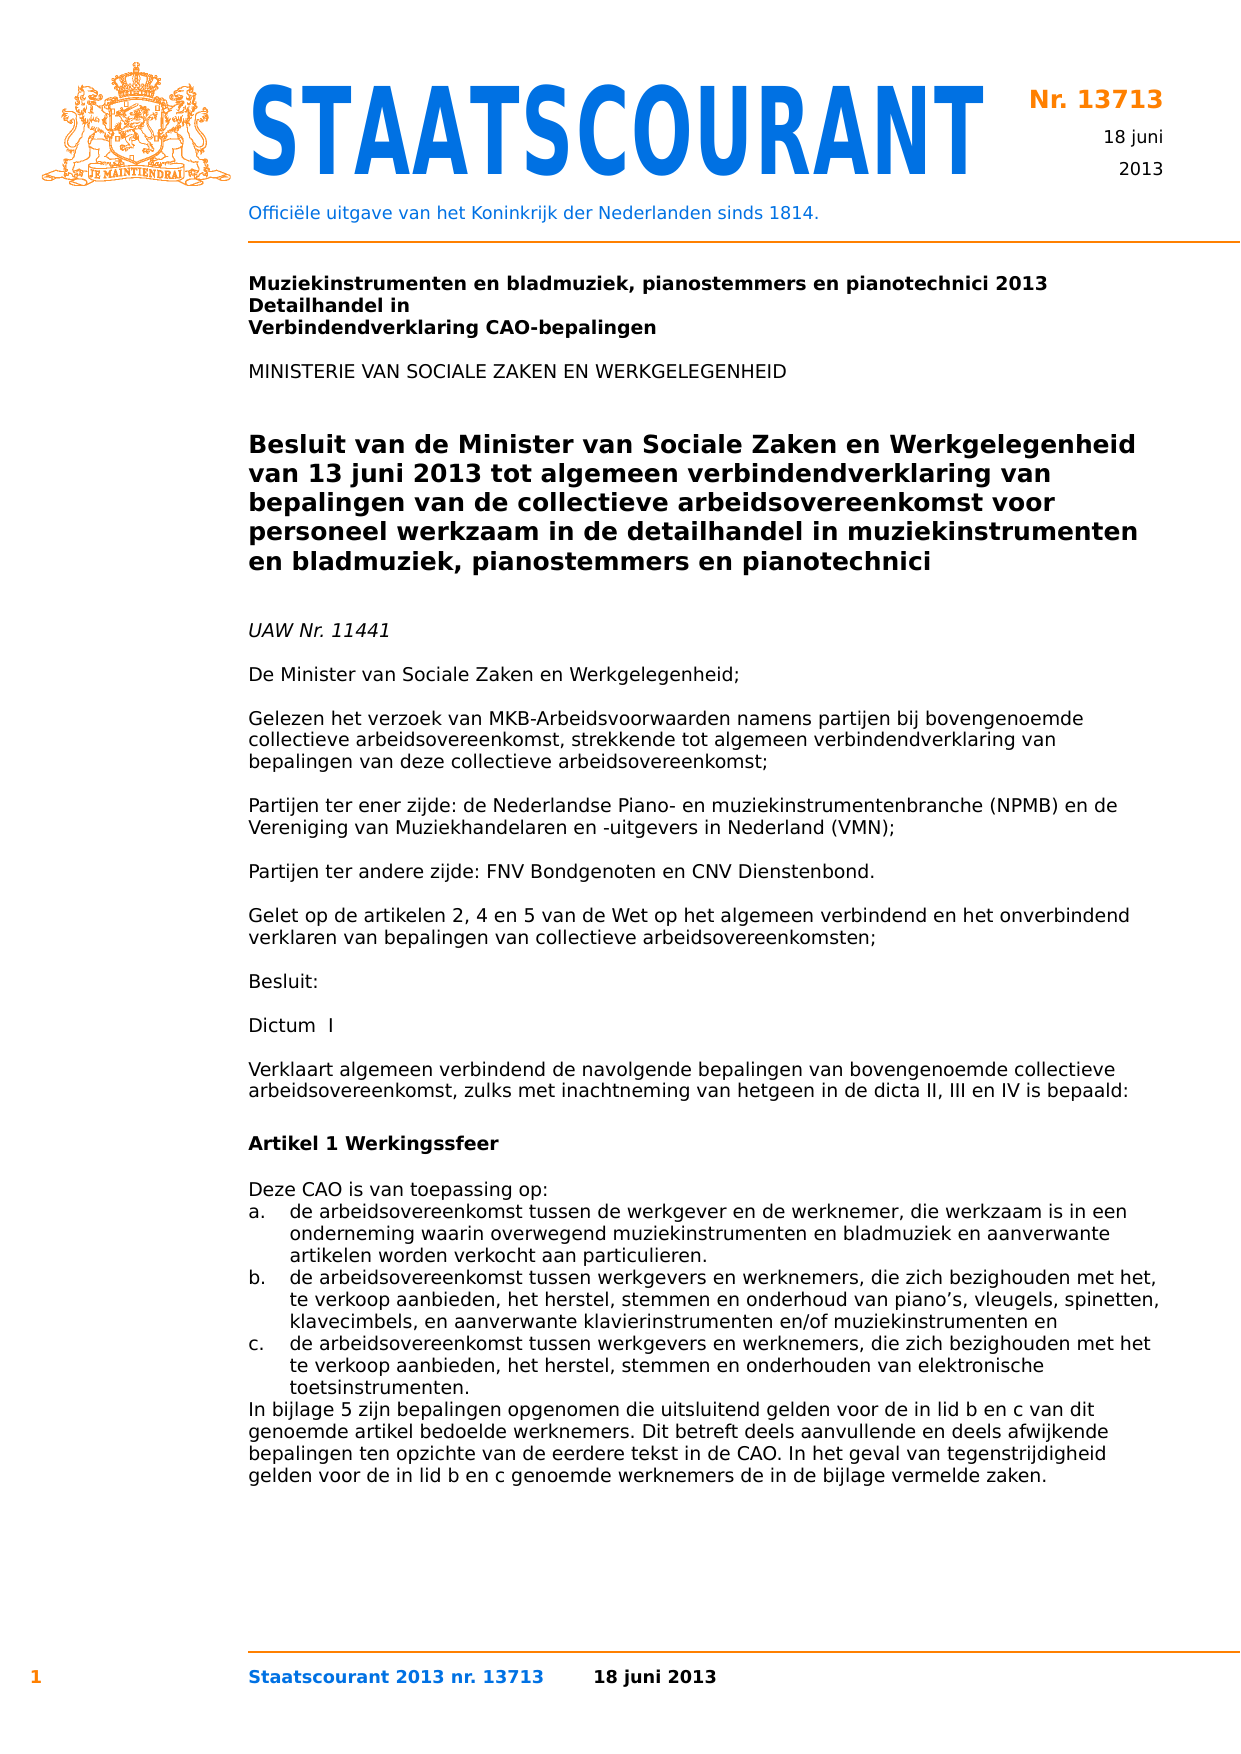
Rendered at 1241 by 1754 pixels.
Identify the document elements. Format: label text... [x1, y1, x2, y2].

text b. de arbeidsovereenkomst tussen werkgevers en werknemers, die zich bezighouden met het, te verkoop aanbieden, het herstel, stemmen en onderhoud van piano’s, vleugels, spinetten, klavecimbels, en aanverwante klavierinstrumenten en/of muziekinstrumenten en [248, 1267, 1163, 1333]
text Besluit: [248, 971, 1163, 993]
text Partijen ter ener zijde: de Nederlandse Piano- en muziekinstrumentenbranche (NPMB) en de Vereniging van Muziekhandelaren en -uitgevers in Nederland (VMN); [248, 795, 1163, 839]
table_header [25, 62, 248, 241]
text Gelezen het verzoek van MKB-Arbeidsvoorwaarden namens partijen bij bovengenoemde collectieve arbeidsovereenkomst, strekkende tot algemeen verbindendverklaring van bepalingen van deze collectieve arbeidsovereenkomst; [248, 707, 1163, 773]
table_cell Officiële uitgave van het Koninkrijk der Nederlanden sinds 1814. [248, 203, 1240, 241]
text Gelet op de artikelen 2, 4 en 5 van de Wet op het algemeen verbindend en het onverbindend verklaren van bepalingen van collectieve arbeidsovereenkomsten; [248, 905, 1163, 949]
table_cell 2013 [998, 153, 1240, 203]
table_header Nr. 13713 [998, 62, 1240, 121]
text Verklaart algemeen verbindend de navolgende bepalingen van bovengenoemde collectieve arbeidsovereenkomst, zulks met inachtneming van hetgeen in de dicta II, III en IV is bepaald: [248, 1058, 1163, 1102]
text Verbindendverklaring CAO-bepalingen [248, 317, 1163, 339]
picture [41, 62, 231, 186]
text UAW Nr. 11441 [248, 620, 1163, 642]
text In bijlage 5 zijn bepalingen opgenomen die uitsluitend gelden voor de in lid b en c van dit genoemde artikel bedoelde werknemers. Dit betreft deels aanvullende en deels afwijkende bepalingen ten opzichte van de eerdere tekst in de CAO. In het geval van tegenstrijdigheid gelden voor de in lid b en c genoemde werknemers de in de bijlage vermelde zaken. [248, 1399, 1163, 1487]
text De Minister van Sociale Zaken en Werkgelegenheid; [248, 663, 1163, 686]
text Partijen ter andere zijde: FNV Bondgenoten en CNV Dienstenbond. [248, 861, 1163, 883]
table_cell 18 juni [998, 121, 1240, 153]
text Dictum I [248, 1014, 1163, 1037]
text Detailhandel in [248, 295, 1163, 317]
table_header STAATSCOURANT [248, 62, 998, 203]
text MINISTERIE VAN SOCIALE ZAKEN EN WERKGELEGENHEID [248, 361, 1163, 383]
text Muziekinstrumenten en bladmuziek, pianostemmers en pianotechnici 2013 [248, 273, 1163, 295]
subtitle Artikel 1 Werkingssfeer [248, 1132, 1163, 1154]
text a. de arbeidsovereenkomst tussen de werkgever en de werknemer, die werkzaam is in een onderneming waarin overwegend muziekinstrumenten en bladmuziek en aanverwante artikelen worden verkocht aan particulieren. [248, 1201, 1163, 1267]
text c. de arbeidsovereenkomst tussen werkgevers en werknemers, die zich bezighouden met het te verkoop aanbieden, het herstel, stemmen en onderhouden van elektronische toetsinstrumenten. [248, 1333, 1163, 1399]
text Deze CAO is van toepassing op: [248, 1179, 1163, 1201]
subtitle Besluit van de Minister van Sociale Zaken en Werkgelegenheid van 13 juni 2013 tot algemeen verbindendverklaring van bepalingen van de collectieve arbeidsovereenkomst voor personeel werkzaam in de detailhandel in muziekinstrumenten en bladmuziek, pianostemmers en pianotechnici [248, 430, 1163, 576]
